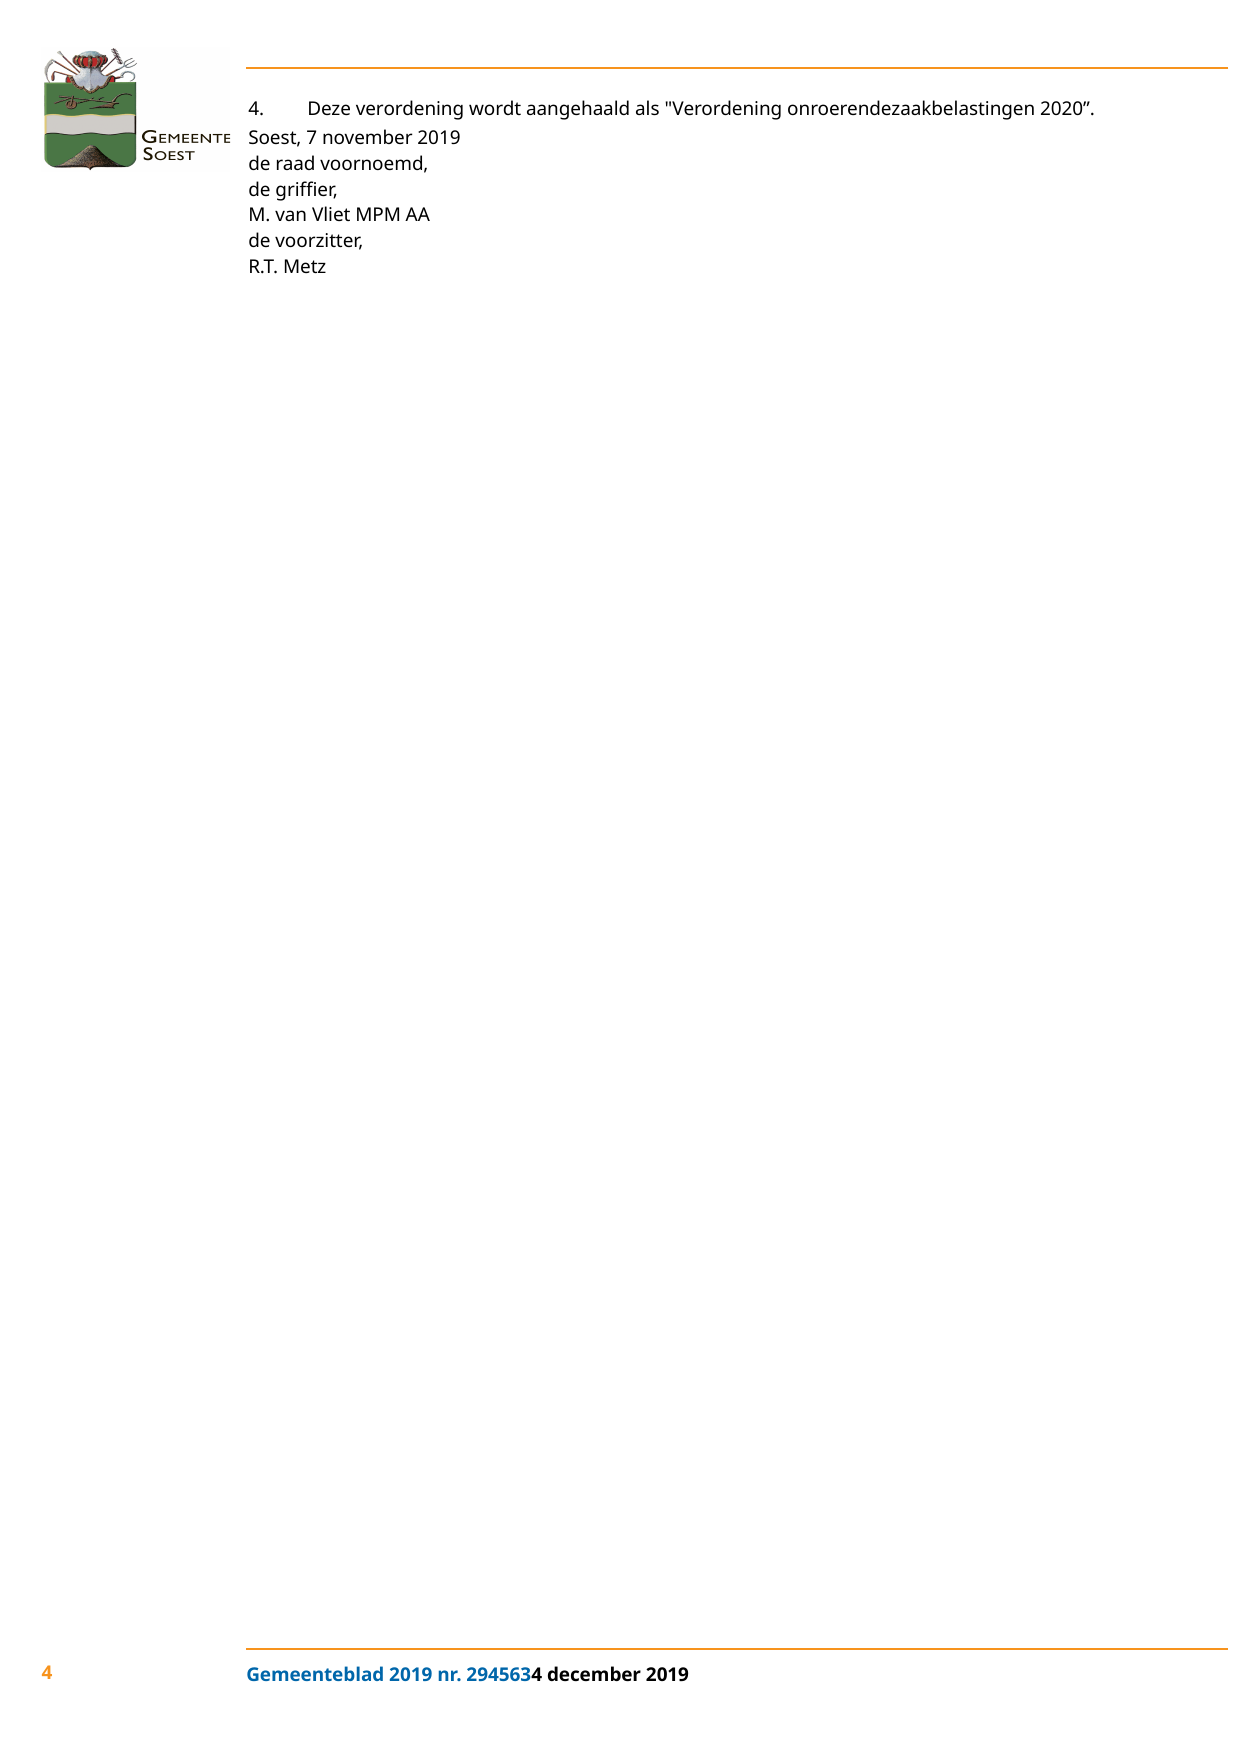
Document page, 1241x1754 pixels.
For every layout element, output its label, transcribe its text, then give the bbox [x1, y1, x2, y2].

list Deze verordening wordt aangehaald als "Verordening onroerendezaakbelastingen 2020”. [248, 95, 1152, 121]
text de griffier, [248, 176, 1152, 202]
text M. van Vliet MPM AA [248, 202, 1152, 227]
text de voorzitter, [248, 227, 1152, 253]
text Soest, 7 november 2019 [248, 124, 1152, 150]
picture [41, 47, 231, 172]
text de raad voornoemd, [248, 150, 1152, 176]
text R.T. Metz [248, 253, 1152, 279]
